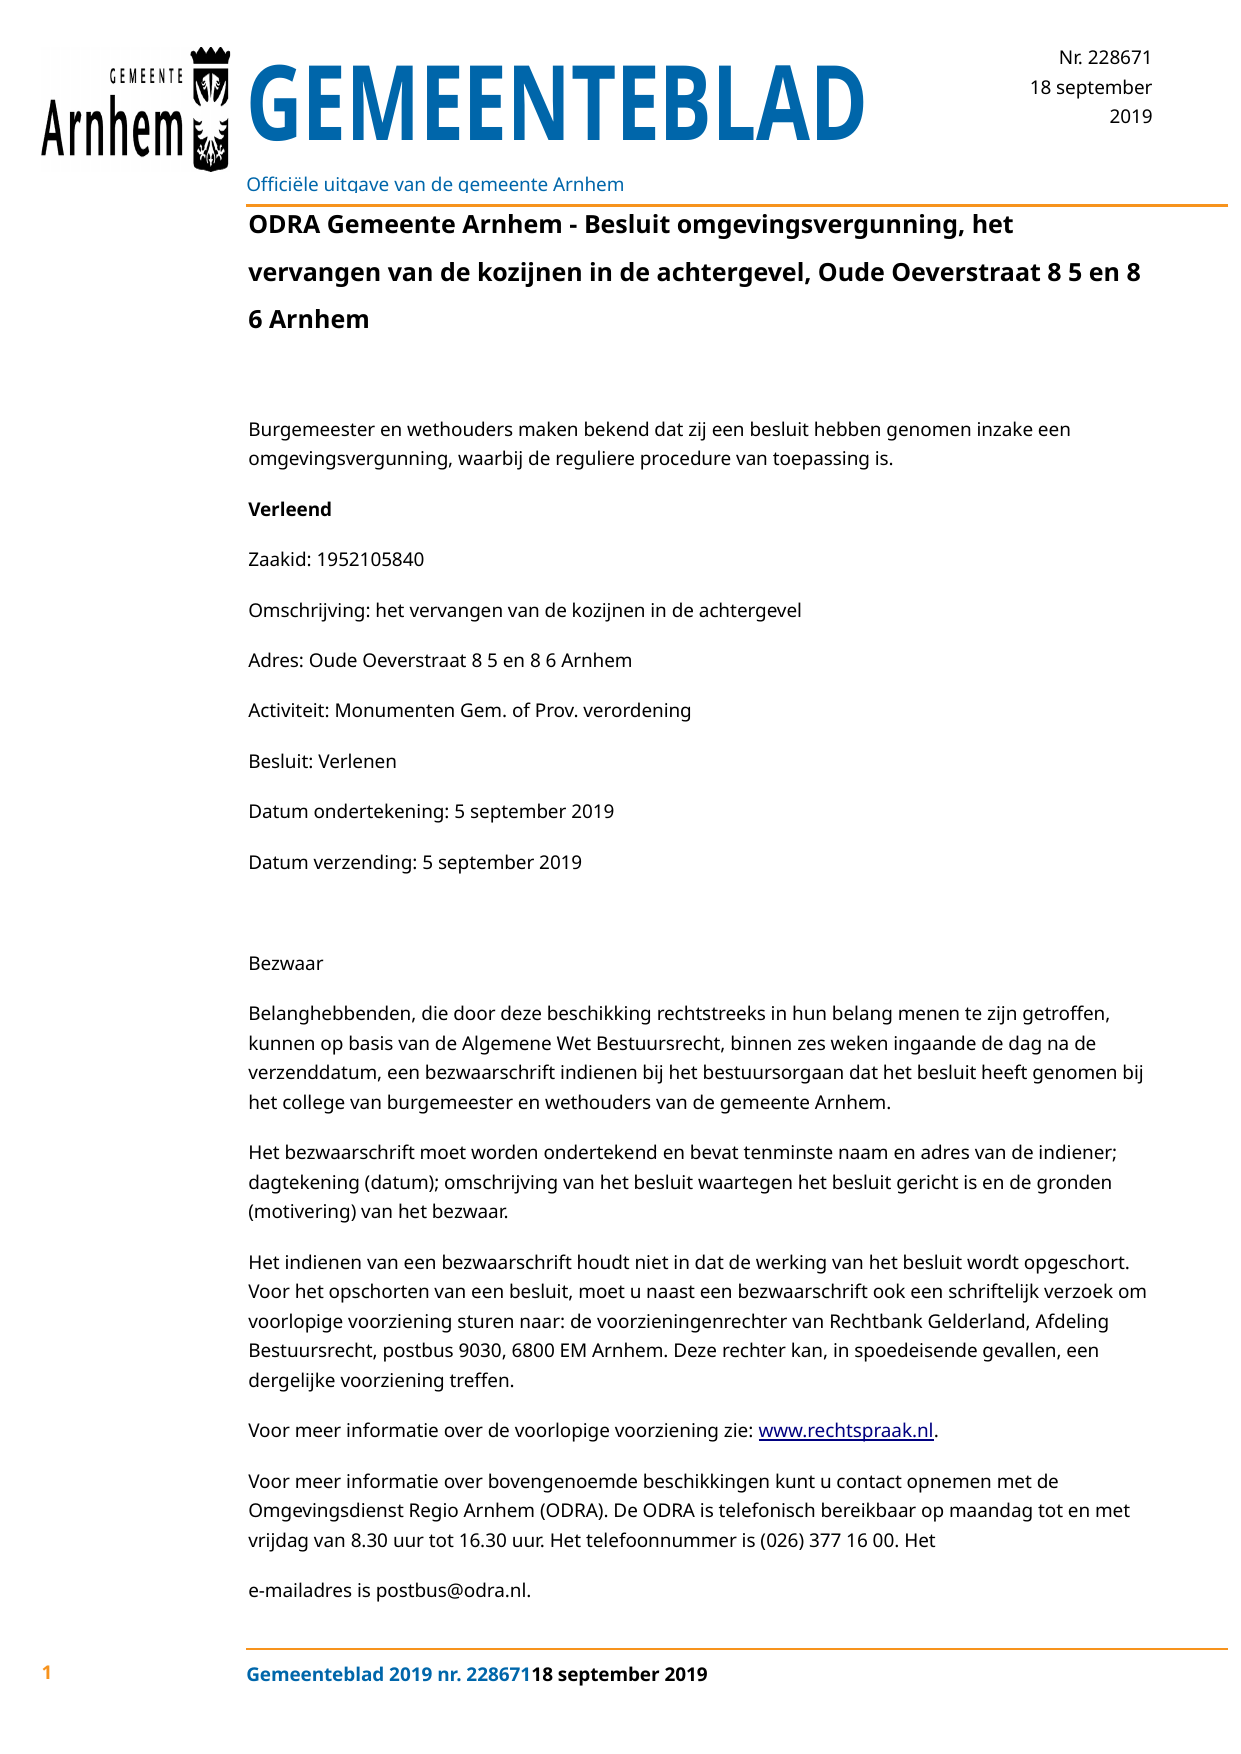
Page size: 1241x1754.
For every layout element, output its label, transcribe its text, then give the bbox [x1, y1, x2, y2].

text ODRA Gemeente Arnhem - Besluit omgevingsvergunning, het vervangen van de kozijnen in de achtergevel, Oude Oeverstraat 8 5 en 8 6 Arnhem [248, 207, 1152, 336]
picture [41, 47, 231, 172]
text Besluit: Verlenen [248, 748, 1152, 774]
text Activiteit: Monumenten Gem. of Prov. verordening [248, 698, 1152, 723]
text Datum ondertekening: 5 september 2019 [248, 798, 1152, 824]
text Voor meer informatie over bovengenoemde beschikkingen kunt u contact opnemen met de Omgevingsdienst Regio Arnhem (ODRA). De ODRA is telefonisch bereikbaar op maandag tot en met vrijdag van 8.30 uur tot 16.30 uur. Het telefoonnummer is (026) 377 16 00. Het [248, 1468, 1152, 1553]
text e-mailadres is postbus@odra.nl. [248, 1578, 1152, 1603]
text Datum verzending: 5 september 2019 [248, 849, 1152, 874]
text Voor meer informatie over de voorlopige voorziening zie: www.rechtspraak.nl. [248, 1418, 1152, 1443]
text Het bezwaarschrift moet worden ondertekend en bevat tenminste naam en adres van de indiener; dagtekening (datum); omschrijving van het besluit waartegen het besluit gericht is en de gronden (motivering) van het bezwaar. [248, 1139, 1152, 1224]
text Verleend [248, 496, 1152, 522]
text Omschrijving: het vervangen van de kozijnen in de achtergevel [248, 597, 1152, 622]
text Bezwaar [248, 950, 1152, 975]
text Burgemeester en wethouders maken bekend dat zij een besluit hebben genomen inzake een omgevingsvergunning, waarbij de reguliere procedure van toepassing is. [248, 416, 1152, 471]
text Belanghebbenden, die door deze beschikking rechtstreeks in hun belang menen te zijn getroffen, kunnen op basis van de Algemene Wet Bestuursrecht, binnen zes weken ingaande de dag na de verzenddatum, een bezwaarschrift indienen bij het bestuursorgaan dat het besluit heeft genomen bij het college van burgemeester en wethouders van de gemeente Arnhem. [248, 1000, 1152, 1114]
text Zaakid: 1952105840 [248, 546, 1152, 572]
text Adres: Oude Oeverstraat 8 5 en 8 6 Arnhem [248, 647, 1152, 673]
text Het indienen van een bezwaarschrift houdt niet in dat de werking van het besluit wordt opgeschort. Voor het opschorten van een besluit, moet u naast een bezwaarschrift ook een schriftelijk verzoek om voorlopige voorziening sturen naar: de voorzieningenrechter van Rechtbank Gelderland, Afdeling Bestuursrecht, postbus 9030, 6800 EM Arnhem. Deze rechter kan, in spoedeisende gevallen, een dergelijke voorziening treffen. [248, 1249, 1152, 1393]
